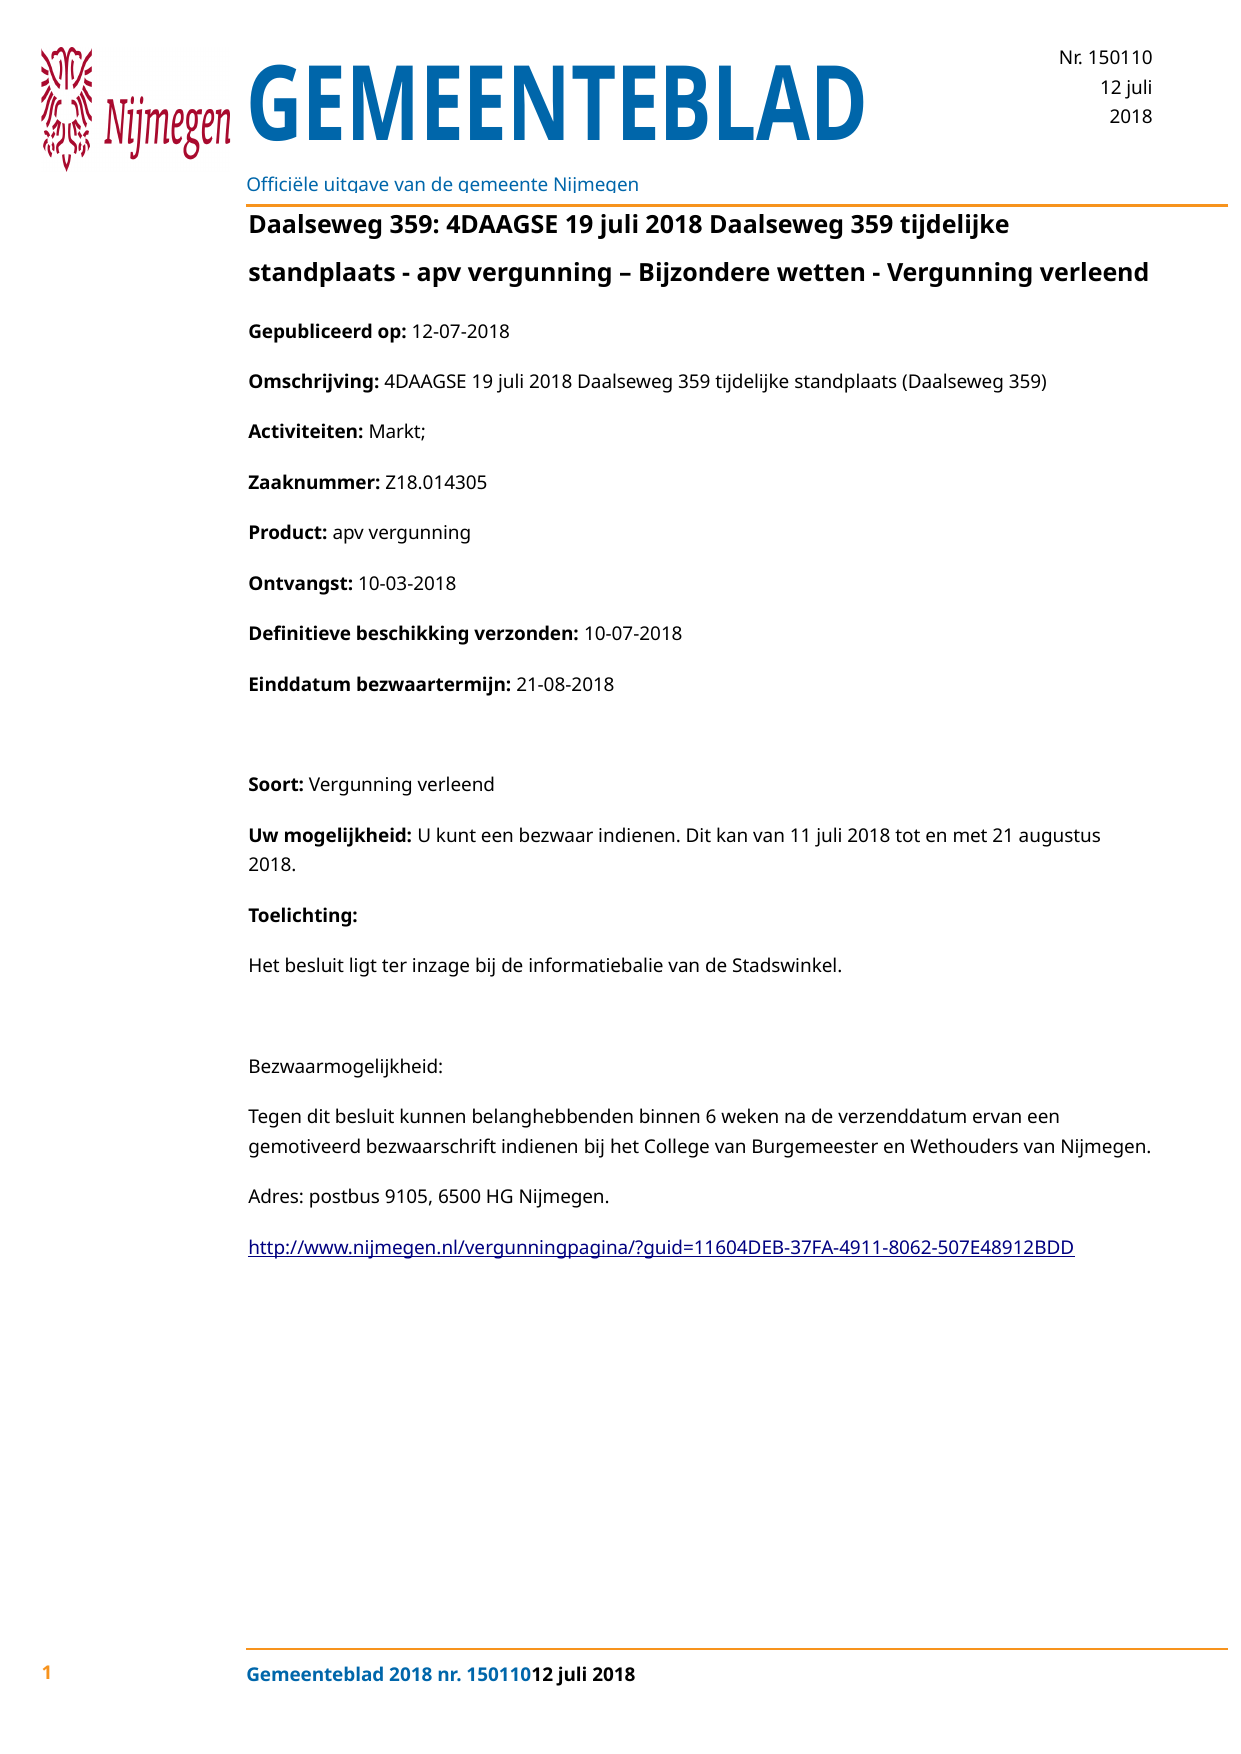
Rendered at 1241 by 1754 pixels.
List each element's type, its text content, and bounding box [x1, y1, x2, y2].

text Einddatum bezwaartermijn: 21-08-2018 [248, 671, 1152, 697]
text Activiteiten: Markt; [248, 419, 1152, 444]
text Tegen dit besluit kunnen belanghebbenden binnen 6 weken na de verzenddatum ervan een gemotiveerd bezwaarschrift indienen bij het College van Burgemeester en Wethouders van Nijmegen. [248, 1104, 1152, 1159]
text Adres: postbus 9105, 6500 HG Nijmegen. [248, 1184, 1152, 1209]
text Ontvangst: 10-03-2018 [248, 570, 1152, 596]
text Gepubliceerd op: 12-07-2018 [248, 318, 1152, 344]
text Het besluit ligt ter inzage bij de informatiebalie van de Stadswinkel. [248, 952, 1152, 978]
text Product: apv vergunning [248, 519, 1152, 545]
text Daalseweg 359: 4DAAGSE 19 juli 2018 Daalseweg 359 tijdelijke standplaats - apv vergunning – Bijzondere wetten - Vergunning verleend [248, 207, 1152, 288]
picture [41, 47, 231, 172]
text Zaaknummer: Z18.014305 [248, 469, 1152, 495]
text Toelichting: [248, 902, 1152, 928]
text Bezwaarmogelijkheid: [248, 1053, 1152, 1079]
text Uw mogelijkheid: U kunt een bezwaar indienen. Dit kan van 11 juli 2018 tot en met 21 augustus 2018. [248, 822, 1152, 877]
text Definitieve beschikking verzonden: 10-07-2018 [248, 620, 1152, 646]
text Soort: Vergunning verleend [248, 772, 1152, 797]
text Omschrijving: 4DAAGSE 19 juli 2018 Daalseweg 359 tijdelijke standplaats (Daalseweg 359) [248, 368, 1152, 394]
text http://www.nijmegen.nl/vergunningpagina/?guid=11604DEB-37FA-4911-8062-507E48912BDD [248, 1234, 1152, 1260]
